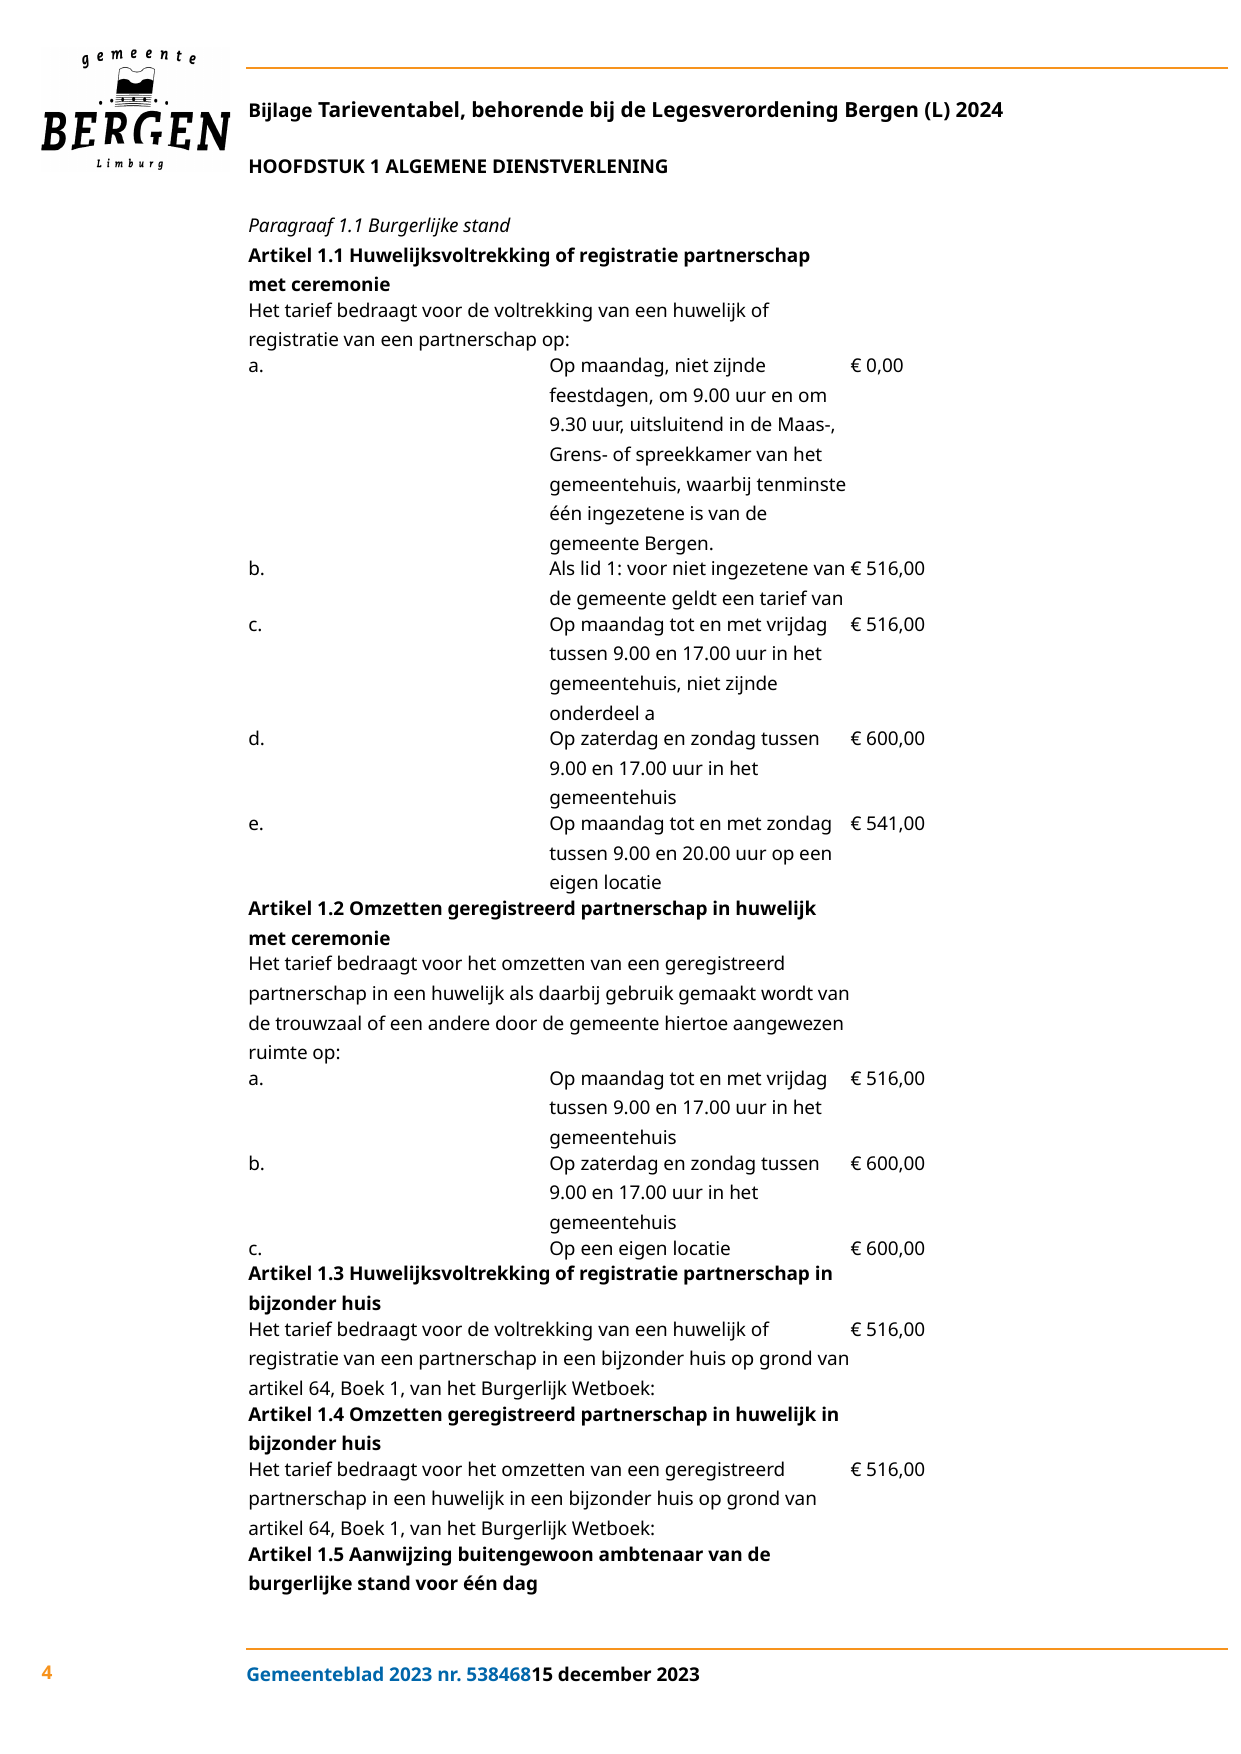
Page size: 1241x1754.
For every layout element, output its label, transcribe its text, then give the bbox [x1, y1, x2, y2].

table_header [850, 242, 1152, 297]
table_cell Artikel 1.5 Aanwijzing buitengewoon ambtenaar van de burgerlijke stand voor één dag [248, 1541, 850, 1596]
table_cell Artikel 1.3 Huwelijksvoltrekking of registratie partnerschap in bijzonder huis [248, 1261, 850, 1316]
text Bijlage Tarieventabel, behorende bij de Legesverordening Bergen (L) 2024 [248, 95, 1152, 123]
table_cell [850, 1261, 1152, 1316]
table_cell d. [248, 725, 549, 810]
table_cell € 516,00 [850, 1065, 1152, 1150]
table_cell Het tarief bedraagt voor de voltrekking van een huwelijk of registratie van een partnerschap op: [248, 297, 850, 352]
table_cell € 516,00 [850, 556, 1152, 611]
table_cell [850, 1541, 1152, 1596]
table_cell Het tarief bedraagt voor de voltrekking van een huwelijk of registratie van een partnerschap in een bijzonder huis op grond van artikel 64, Boek 1, van het Burgerlijk Wetboek: [248, 1316, 850, 1401]
table_cell b. [248, 556, 549, 611]
table_cell b. [248, 1150, 549, 1235]
table_cell [850, 297, 1152, 352]
table_cell Op maandag tot en met zondag tussen 9.00 en 20.00 uur op een eigen locatie [549, 810, 850, 895]
table_cell Op maandag, niet zijnde feestdagen, om 9.00 uur en om 9.30 uur, uitsluitend in de Maas-, Grens- of spreekkamer van het gemeentehuis, waarbij tenminste één ingezetene is van de gemeente Bergen. [549, 353, 850, 556]
table_cell a. [248, 1065, 549, 1150]
picture [41, 47, 231, 172]
table_cell Als lid 1: voor niet ingezetene van de gemeente geldt een tarief van [549, 556, 850, 611]
text HOOFDSTUK 1 ALGEMENE DIENSTVERLENING [248, 153, 1152, 179]
table_cell Op een eigen locatie [549, 1235, 850, 1261]
table_cell c. [248, 611, 549, 725]
table_cell Op maandag tot en met vrijdag tussen 9.00 en 17.00 uur in het gemeentehuis, niet zijnde onderdeel a [549, 611, 850, 725]
table_cell Artikel 1.4 Omzetten geregistreerd partnerschap in huwelijk in bijzonder huis [248, 1401, 850, 1456]
table_cell Artikel 1.2 Omzetten geregistreerd partnerschap in huwelijk met ceremonie [248, 895, 850, 951]
table_cell € 600,00 [850, 1235, 1152, 1261]
table_cell [850, 895, 1152, 951]
table_cell c. [248, 1235, 549, 1261]
table_cell [850, 951, 1152, 1065]
table_cell € 600,00 [850, 1150, 1152, 1235]
table_cell e. [248, 810, 549, 895]
table_cell a. [248, 353, 549, 556]
table_cell € 600,00 [850, 725, 1152, 810]
table_cell Op maandag tot en met vrijdag tussen 9.00 en 17.00 uur in het gemeentehuis [549, 1065, 850, 1150]
text Paragraaf 1.1 Burgerlijke stand [248, 212, 1152, 238]
table_cell € 516,00 [850, 1456, 1152, 1541]
table_cell € 516,00 [850, 611, 1152, 725]
table_cell € 0,00 [850, 353, 1152, 556]
table_cell Op zaterdag en zondag tussen 9.00 en 17.00 uur in het gemeentehuis [549, 1150, 850, 1235]
table_cell € 516,00 [850, 1316, 1152, 1401]
table_cell Op zaterdag en zondag tussen 9.00 en 17.00 uur in het gemeentehuis [549, 725, 850, 810]
table_header Artikel 1.1 Huwelijksvoltrekking of registratie partnerschap met ceremonie [248, 242, 850, 297]
table_cell [850, 1401, 1152, 1456]
table_cell Het tarief bedraagt voor het omzetten van een geregistreerd partnerschap in een huwelijk in een bijzonder huis op grond van artikel 64, Boek 1, van het Burgerlijk Wetboek: [248, 1456, 850, 1541]
table_cell Het tarief bedraagt voor het omzetten van een geregistreerd partnerschap in een huwelijk als daarbij gebruik gemaakt wordt van de trouwzaal of een andere door de gemeente hiertoe aangewezen ruimte op: [248, 951, 850, 1065]
table_cell € 541,00 [850, 810, 1152, 895]
